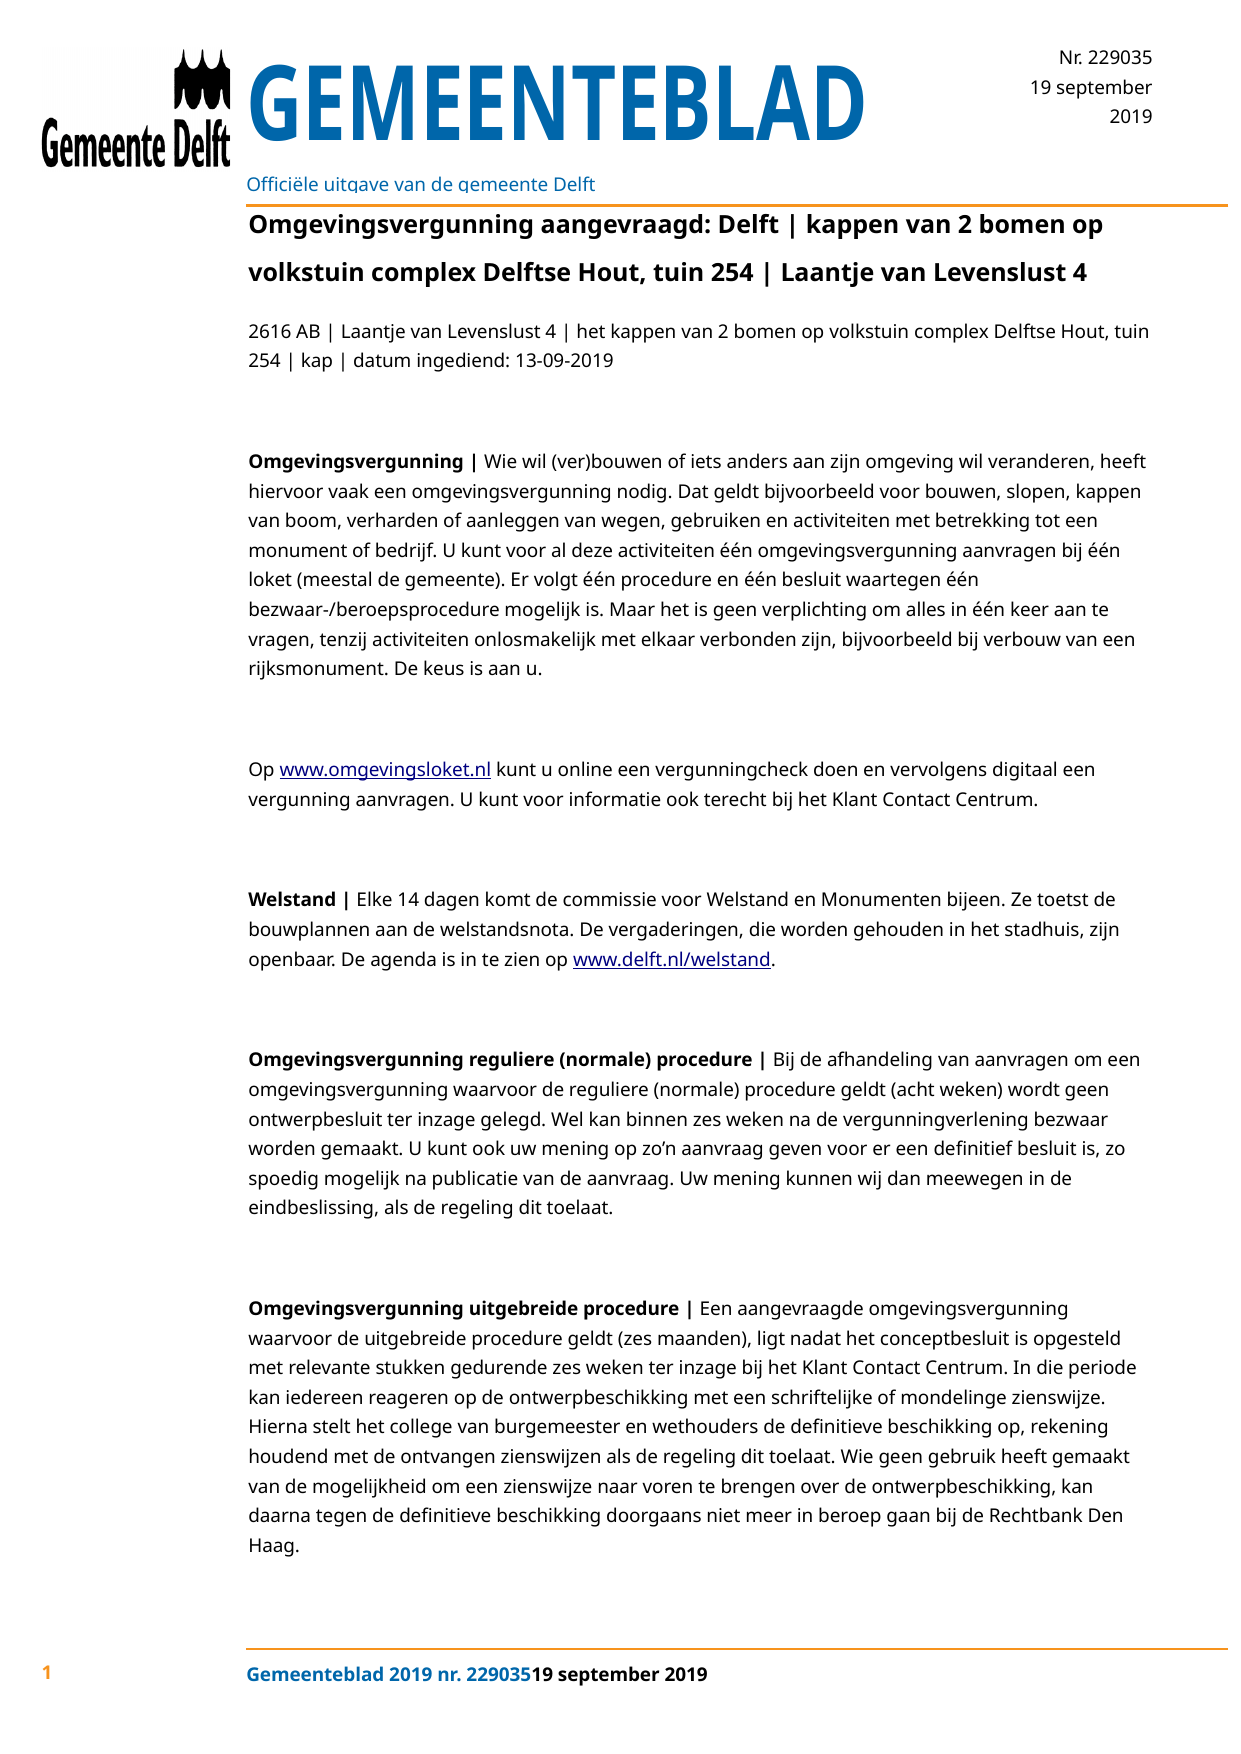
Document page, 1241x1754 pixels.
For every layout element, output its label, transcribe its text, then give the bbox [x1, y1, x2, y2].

picture [41, 47, 231, 172]
text Omgevingsvergunning reguliere (normale) procedure | Bij de afhandeling van aanvragen om een omgevingsvergunning waarvoor de reguliere (normale) procedure geldt (acht weken) wordt geen ontwerpbesluit ter inzage gelegd. Wel kan binnen zes weken na de vergunningverlening bezwaar worden gemaakt. U kunt ook uw mening op zo’n aanvraag geven voor er een definitief besluit is, zo spoedig mogelijk na publicatie van de aanvraag. Uw mening kunnen wij dan meewegen in de eindbeslissing, als de regeling dit toelaat. [248, 1047, 1152, 1220]
text Welstand | Elke 14 dagen komt de commissie voor Welstand en Monumenten bijeen. Ze toetst de bouwplannen aan de welstandsnota. De vergaderingen, die worden gehouden in het stadhuis, zijn openbaar. De agenda is in te zien op www.delft.nl/welstand. [248, 887, 1152, 972]
text Omgevingsvergunning | Wie wil (ver)bouwen of iets anders aan zijn omgeving wil veranderen, heeft hiervoor vaak een omgevingsvergunning nodig. Dat geldt bijvoorbeeld voor bouwen, slopen, kappen van boom, verharden of aanleggen van wegen, gebruiken en activiteiten met betrekking tot een monument of bedrijf. U kunt voor al deze activiteiten één omgevingsvergunning aanvragen bij één loket (meestal de gemeente). Er volgt één procedure en één besluit waartegen één bezwaar-/beroepsprocedure mogelijk is. Maar het is geen verplichting om alles in één keer aan te vragen, tenzij activiteiten onlosmakelijk met elkaar verbonden zijn, bijvoorbeeld bij verbouw van een rijksmonument. De keus is aan u. [248, 448, 1152, 681]
text 2616 AB | Laantje van Levenslust 4 | het kappen van 2 bomen op volkstuin complex Delftse Hout, tuin 254 | kap | datum ingediend: 13-09-2019 [248, 318, 1152, 373]
text Omgevingsvergunning aangevraagd: Delft | kappen van 2 bomen op volkstuin complex Delftse Hout, tuin 254 | Laantje van Levenslust 4 [248, 207, 1152, 288]
text Omgevingsvergunning uitgebreide procedure | Een aangevraagde omgevingsvergunning waarvoor de uitgebreide procedure geldt (zes maanden), ligt nadat het conceptbesluit is opgesteld met relevante stukken gedurende zes weken ter inzage bij het Klant Contact Centrum. In die periode kan iedereen reageren op de ontwerpbeschikking met een schriftelijke of mondelinge zienswijze. Hierna stelt het college van burgemeester en wethouders de definitieve beschikking op, rekening houdend met de ontvangen zienswijzen als de regeling dit toelaat. Wie geen gebruik heeft gemaakt van de mogelijkheid om een zienswijze naar voren te brengen over de ontwerpbeschikking, kan daarna tegen de definitieve beschikking doorgaans niet meer in beroep gaan bij de Rechtbank Den Haag. [248, 1295, 1152, 1558]
text Op www.omgevingsloket.nl kunt u online een vergunningcheck doen en vervolgens digitaal een vergunning aanvragen. U kunt voor informatie ook terecht bij het Klant Contact Centrum. [248, 756, 1152, 812]
